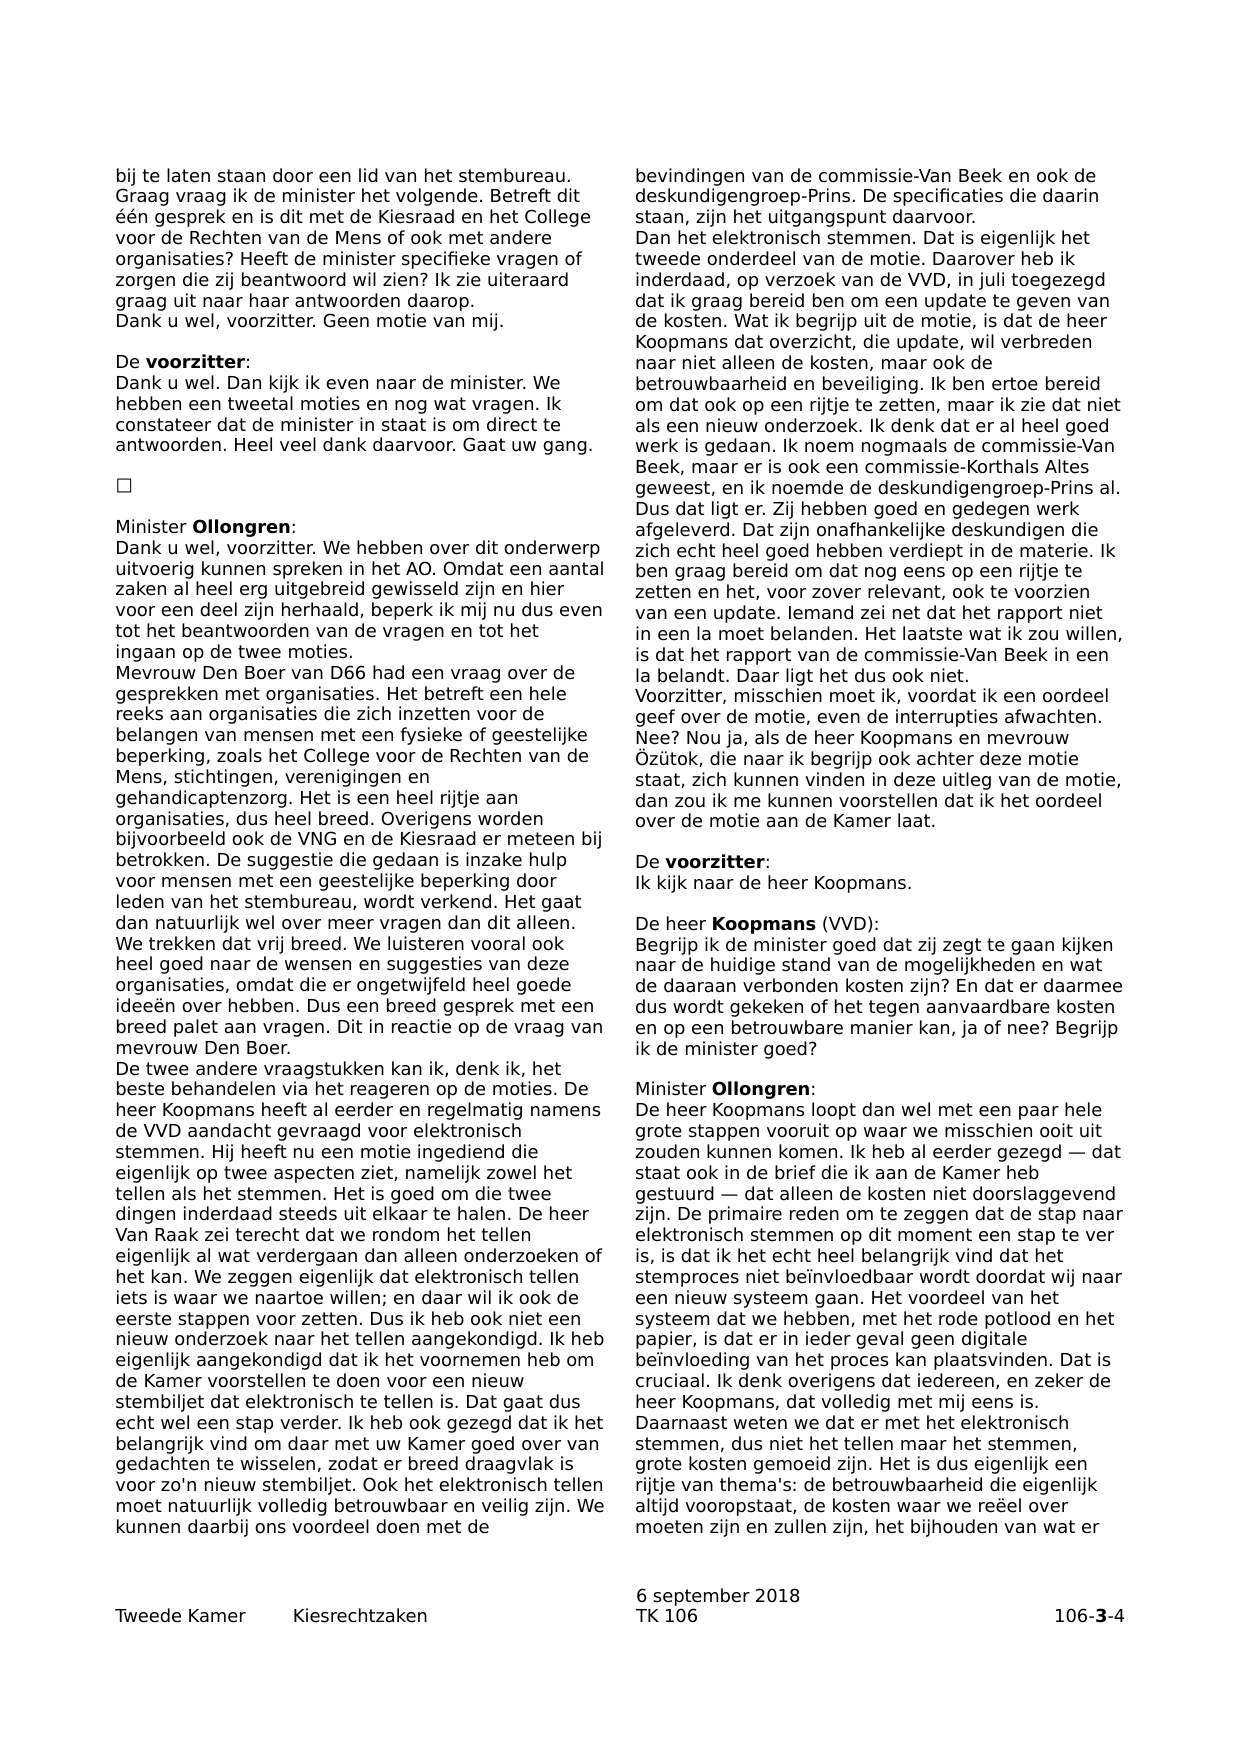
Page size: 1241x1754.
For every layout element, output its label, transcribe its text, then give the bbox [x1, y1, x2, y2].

text Dank u wel, voorzitter. We hebben over dit onderwerp uitvoerig kunnen spreken in het AO. Omdat een aantal zaken al heel erg uitgebreid gewisseld zijn en hier voor een deel zijn herhaald, beperk ik mij nu dus even tot het beantwoorden van de vragen en tot het ingaan op de twee moties. [115, 537, 605, 662]
text De heer Koopmans (VVD): [635, 913, 1125, 934]
text bevindingen van de commissie-Van Beek en ook de deskundigengroep-Prins. De specificaties die daarin staan, zijn het uitgangspunt daarvoor. [635, 165, 1125, 228]
text Minister Ollongren: [115, 517, 605, 537]
text De voorzitter: [115, 352, 605, 373]
text De voorzitter: [635, 852, 1125, 873]
text Voorzitter, misschien moet ik, voordat ik een oordeel geef over de motie, even de interrupties afwachten. Nee? Nou ja, als de heer Koopmans en mevrouw Özütok, die naar ik begrijp ook achter deze motie staat, zich kunnen vinden in deze uitleg van de motie, dan zou ik me kunnen voorstellen dat ik het oordeel over de motie aan de Kamer laat. [635, 686, 1125, 832]
text Minister Ollongren: [635, 1079, 1125, 1100]
text De heer Koopmans loopt dan wel met een paar hele grote stappen vooruit op waar we misschien ooit uit zouden kunnen komen. Ik heb al eerder gezegd — dat staat ook in de brief die ik aan de Kamer heb gestuurd — dat alleen de kosten niet doorslaggevend zijn. De primaire reden om te zeggen dat de stap naar elektronisch stemmen op dit moment een stap te ver is, is dat ik het echt heel belangrijk vind dat het stemproces niet beïnvloedbaar wordt doordat wij naar een nieuw systeem gaan. Het voordeel van het systeem dat we hebben, met het rode potlood en het papier, is dat er in ieder geval geen digitale beïnvloeding van het proces kan plaatsvinden. Dat is cruciaal. Ik denk overigens dat iedereen, en zeker de heer Koopmans, dat volledig met mij eens is. Daarnaast weten we dat er met het elektronisch stemmen, dus niet het tellen maar het stemmen, grote kosten gemoeid zijn. Het is dus eigenlijk een rijtje van thema's: de betrouwbaarheid die eigenlijk altijd vooropstaat, de kosten waar we reëel over moeten zijn en zullen zijn, het bijhouden van wat er [635, 1100, 1125, 1537]
text Ik kijk naar de heer Koopmans. [635, 873, 1125, 893]
text Dank u wel. Dan kijk ik even naar de minister. We hebben een tweetal moties en nog wat vragen. Ik constateer dat de minister in staat is om direct te antwoorden. Heel veel dank daarvoor. Gaat uw gang. [115, 373, 605, 456]
text ⬜ [115, 476, 605, 497]
text Mevrouw Den Boer van D66 had een vraag over de gesprekken met organisaties. Het betreft een hele reeks aan organisaties die zich inzetten voor de belangen van mensen met een fysieke of geestelijke beperking, zoals het College voor de Rechten van de Mens, stichtingen, verenigingen en gehandicaptenzorg. Het is een heel rijtje aan organisaties, dus heel breed. Overigens worden bijvoorbeeld ook de VNG en de Kiesraad er meteen bij betrokken. De suggestie die gedaan is inzake hulp voor mensen met een geestelijke beperking door leden van het stembureau, wordt verkend. Het gaat dan natuurlijk wel over meer vragen dan dit alleen. We trekken dat vrij breed. We luisteren vooral ook heel goed naar de wensen en suggesties van deze organisaties, omdat die er ongetwijfeld heel goede ideeën over hebben. Dus een breed gesprek met een breed palet aan vragen. Dit in reactie op de vraag van mevrouw Den Boer. [115, 662, 605, 1058]
text De twee andere vraagstukken kan ik, denk ik, het beste behandelen via het reageren op de moties. De heer Koopmans heeft al eerder en regelmatig namens de VVD aandacht gevraagd voor elektronisch stemmen. Hij heeft nu een motie ingediend die eigenlijk op twee aspecten ziet, namelijk zowel het tellen als het stemmen. Het is goed om die twee dingen inderdaad steeds uit elkaar te halen. De heer Van Raak zei terecht dat we rondom het tellen eigenlijk al wat verdergaan dan alleen onderzoeken of het kan. We zeggen eigenlijk dat elektronisch tellen iets is waar we naartoe willen; en daar wil ik ook de eerste stappen voor zetten. Dus ik heb ook niet een nieuw onderzoek naar het tellen aangekondigd. Ik heb eigenlijk aangekondigd dat ik het voornemen heb om de Kamer voorstellen te doen voor een nieuw stembiljet dat elektronisch te tellen is. Dat gaat dus echt wel een stap verder. Ik heb ook gezegd dat ik het belangrijk vind om daar met uw Kamer goed over van gedachten te wisselen, zodat er breed draagvlak is voor zo'n nieuw stembiljet. Ook het elektronisch tellen moet natuurlijk volledig betrouwbaar en veilig zijn. We kunnen daarbij ons voordeel doen met de [115, 1058, 605, 1537]
text Dan het elektronisch stemmen. Dat is eigenlijk het tweede onderdeel van de motie. Daarover heb ik inderdaad, op verzoek van de VVD, in juli toegezegd dat ik graag bereid ben om een update te geven van de kosten. Wat ik begrijp uit de motie, is dat de heer Koopmans dat overzicht, die update, wil verbreden naar niet alleen de kosten, maar ook de betrouwbaarheid en beveiliging. Ik ben ertoe bereid om dat ook op een rijtje te zetten, maar ik zie dat niet als een nieuw onderzoek. Ik denk dat er al heel goed werk is gedaan. Ik noem nogmaals de commissie-Van Beek, maar er is ook een commissie-Korthals Altes geweest, en ik noemde de deskundigengroep-Prins al. Dus dat ligt er. Zij hebben goed en gedegen werk afgeleverd. Dat zijn onafhankelijke deskundigen die zich echt heel goed hebben verdiept in de materie. Ik ben graag bereid om dat nog eens op een rijtje te zetten en het, voor zover relevant, ook te voorzien van een update. Iemand zei net dat het rapport niet in een la moet belanden. Het laatste wat ik zou willen, is dat het rapport van de commissie-Van Beek in een la belandt. Daar ligt het dus ook niet. [635, 228, 1125, 686]
text Dank u wel, voorzitter. Geen motie van mij. [115, 311, 605, 332]
text Begrijp ik de minister goed dat zij zegt te gaan kijken naar de huidige stand van de mogelijkheden en wat de daaraan verbonden kosten zijn? En dat er daarmee dus wordt gekeken of het tegen aanvaardbare kosten en op een betrouwbare manier kan, ja of nee? Begrijp ik de minister goed? [635, 934, 1125, 1059]
text bij te laten staan door een lid van het stembureau. Graag vraag ik de minister het volgende. Betreft dit één gesprek en is dit met de Kiesraad en het College voor de Rechten van de Mens of ook met andere organisaties? Heeft de minister specifieke vragen of zorgen die zij beantwoord wil zien? Ik zie uiteraard graag uit naar haar antwoorden daarop. [115, 165, 605, 311]
